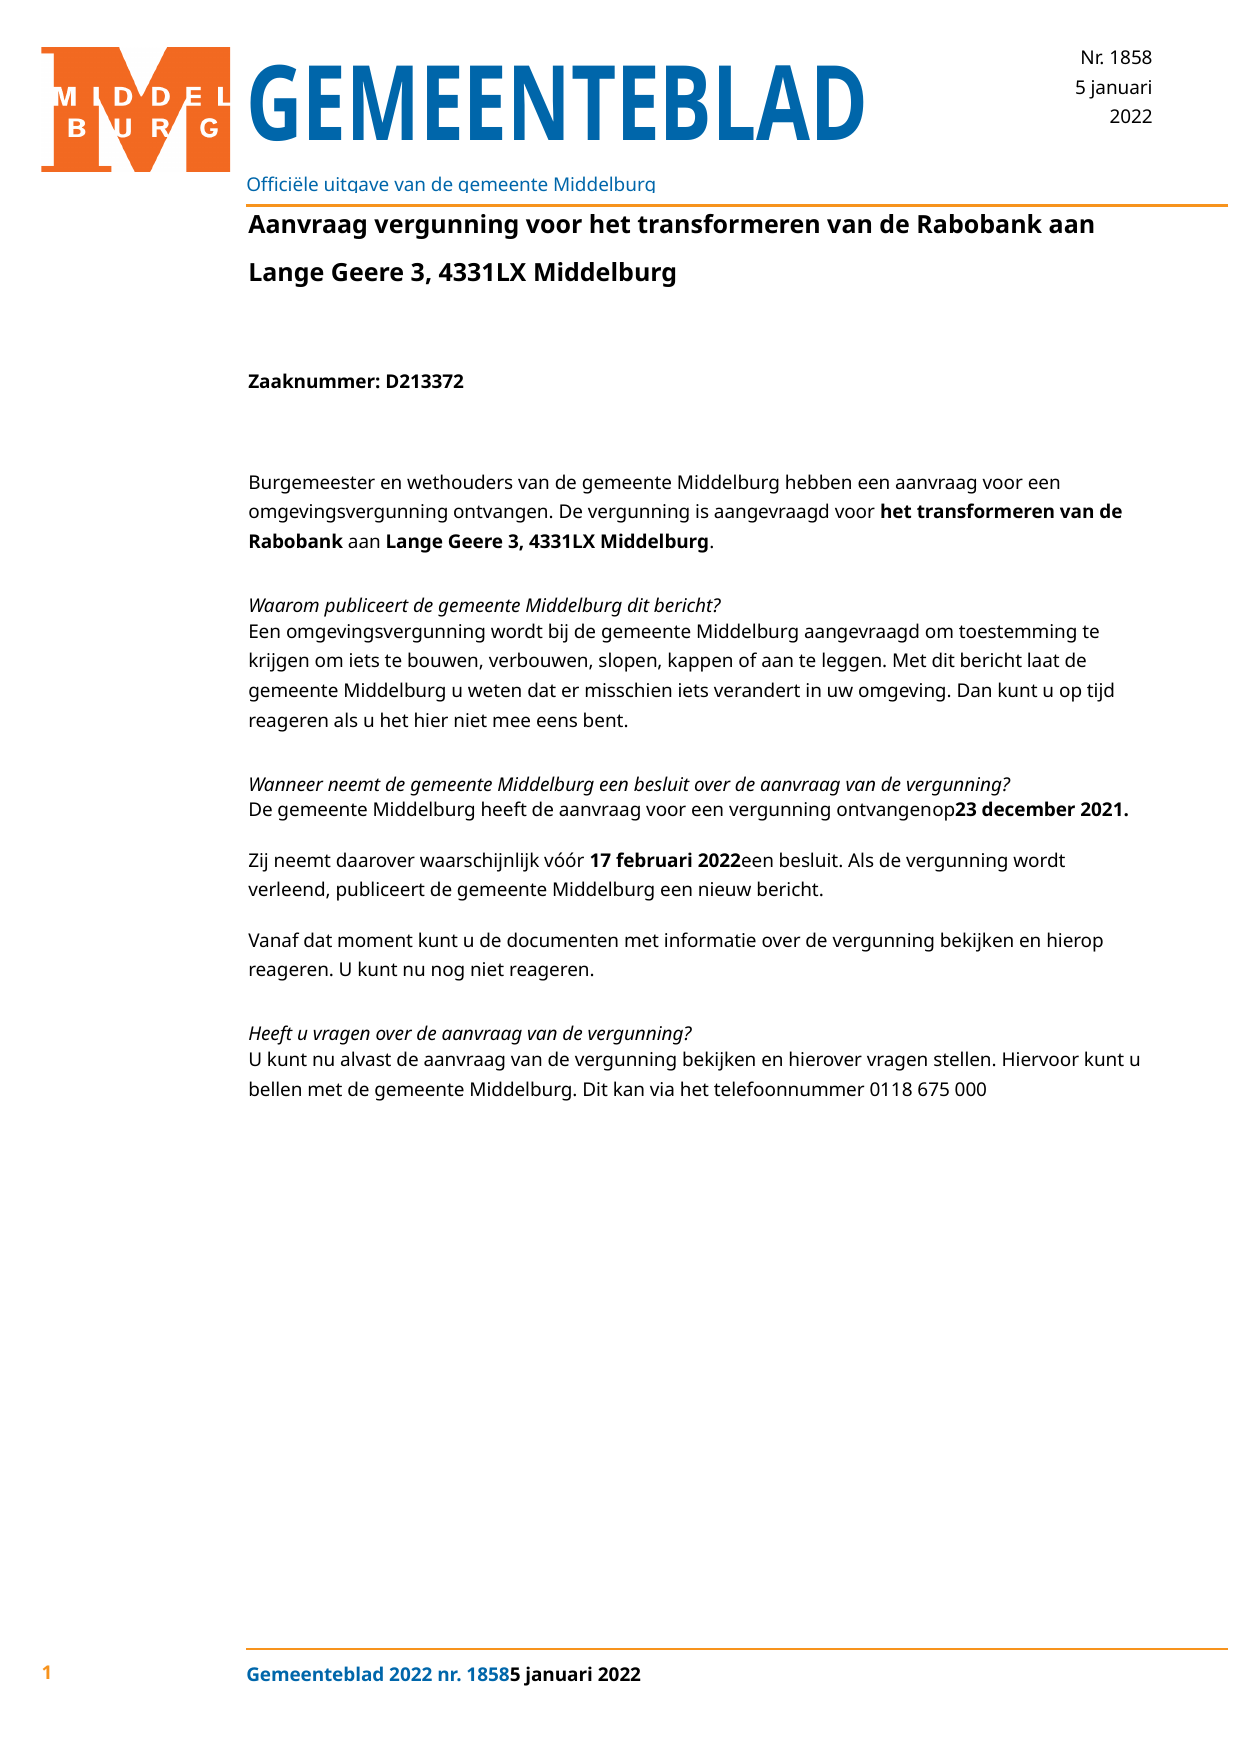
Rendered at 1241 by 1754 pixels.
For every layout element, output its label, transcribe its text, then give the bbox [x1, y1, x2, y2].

picture [41, 47, 231, 172]
text Wanneer neemt de gemeente Middelburg een besluit over de aanvraag van de vergunning? [248, 771, 1152, 796]
text Zaaknummer: D213372 [248, 368, 1152, 394]
text Burgemeester en wethouders van de gemeente Middelburg hebben een aanvraag voor een omgevingsvergunning ontvangen. De vergunning is aangevraagd voor het transformeren van de Rabobank aan Lange Geere 3, 4331LX Middelburg. [248, 469, 1152, 554]
text Heeft u vragen over de aanvraag van de vergunning? [248, 1020, 1152, 1046]
text Waarom publiceert de gemeente Middelburg dit bericht? [248, 592, 1152, 618]
text Vanaf dat moment kunt u de documenten met informatie over de vergunning bekijken en hierop reageren. U kunt nu nog niet reageren. [248, 927, 1152, 982]
text Zij neemt daarover waarschijnlijk vóór 17 februari 2022een besluit. Als de vergunning wordt verleend, publiceert de gemeente Middelburg een nieuw bericht. [248, 847, 1152, 902]
text De gemeente Middelburg heeft de aanvraag voor een vergunning ontvangenop23 december 2021. [248, 796, 1152, 822]
text Aanvraag vergunning voor het transformeren van de Rabobank aan Lange Geere 3, 4331LX Middelburg [248, 207, 1152, 288]
text U kunt nu alvast de aanvraag van de vergunning bekijken en hierover vragen stellen. Hiervoor kunt u bellen met de gemeente Middelburg. Dit kan via het telefoonnummer 0118 675 000 [248, 1046, 1152, 1101]
text Een omgevingsvergunning wordt bij de gemeente Middelburg aangevraagd om toestemming te krijgen om iets te bouwen, verbouwen, slopen, kappen of aan te leggen. Met dit bericht laat de gemeente Middelburg u weten dat er misschien iets verandert in uw omgeving. Dan kunt u op tijd reageren als u het hier niet mee eens bent. [248, 618, 1152, 732]
